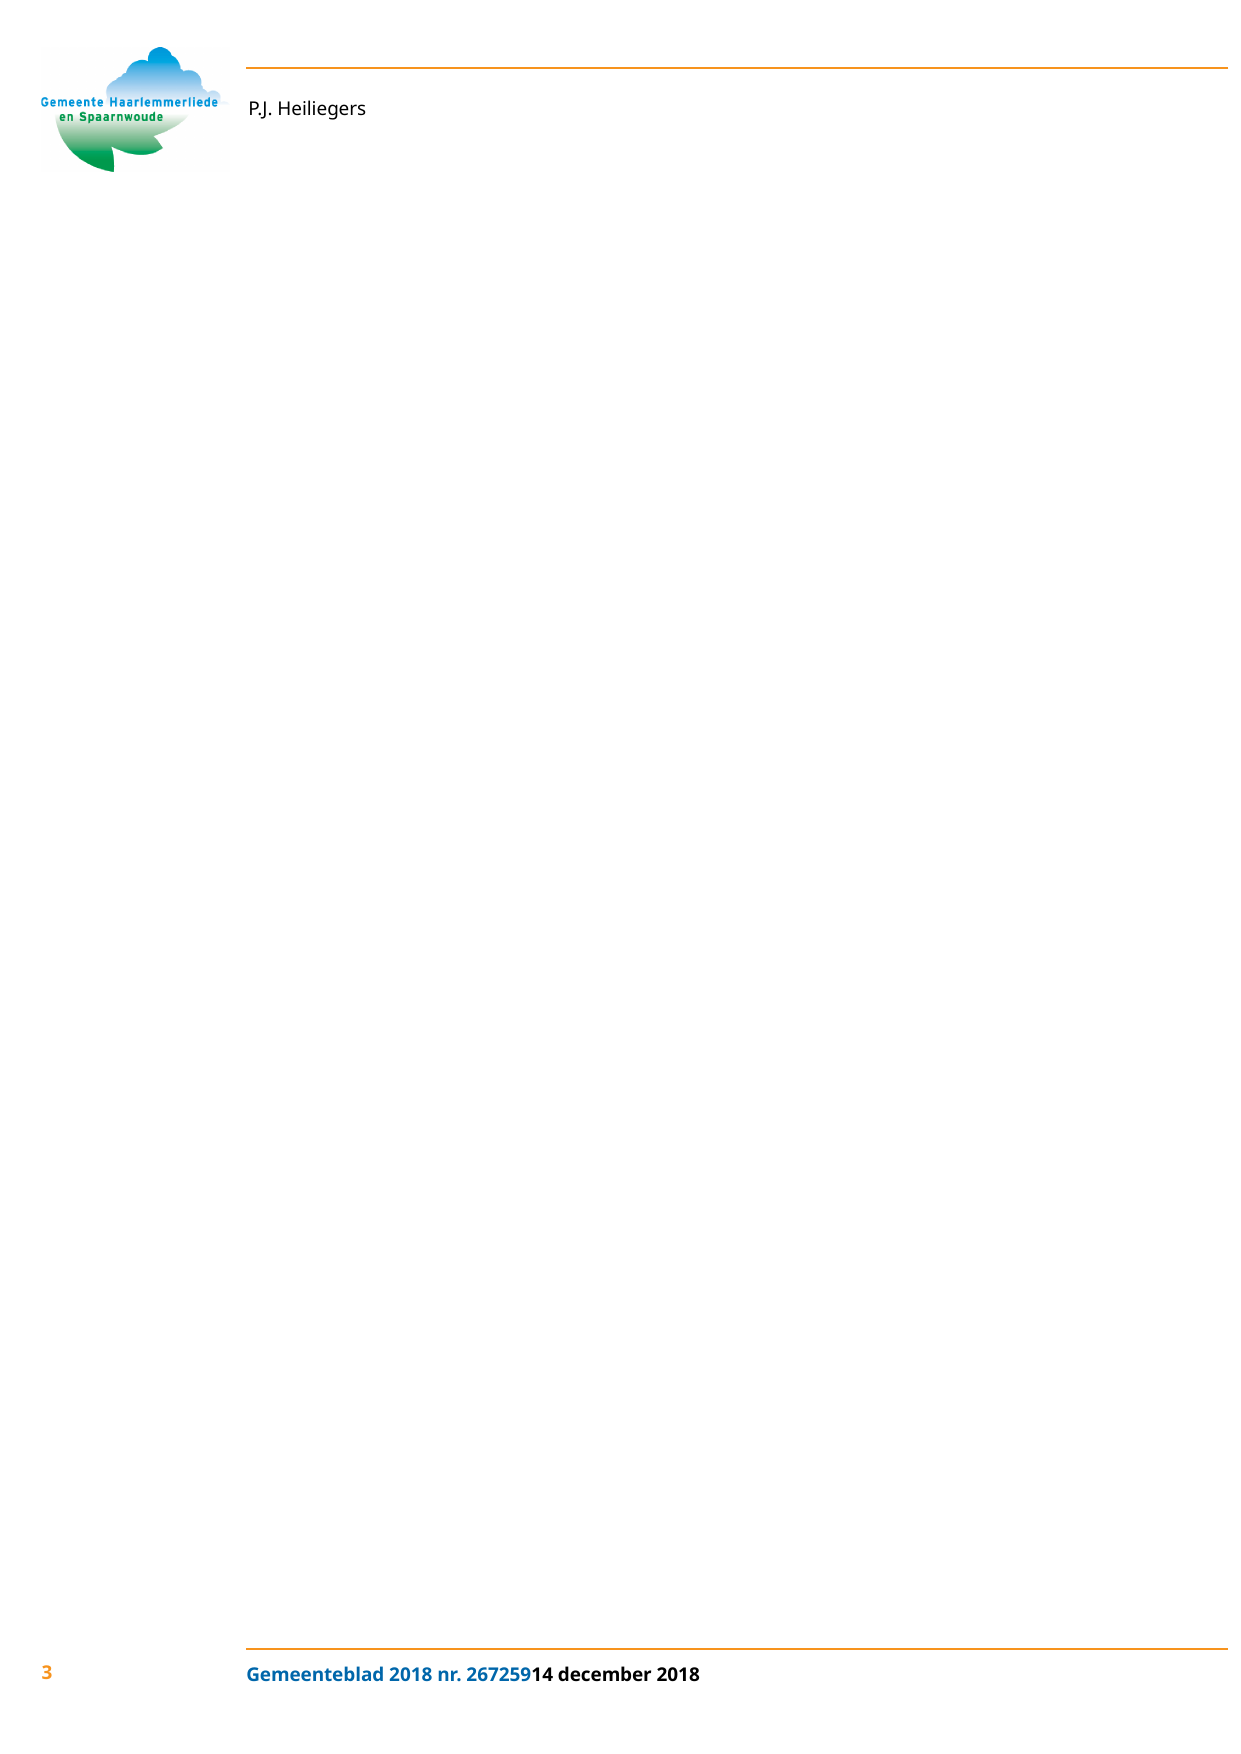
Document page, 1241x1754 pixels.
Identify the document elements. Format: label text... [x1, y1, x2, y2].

text P.J. Heiliegers [248, 95, 1152, 121]
picture [41, 47, 231, 172]
